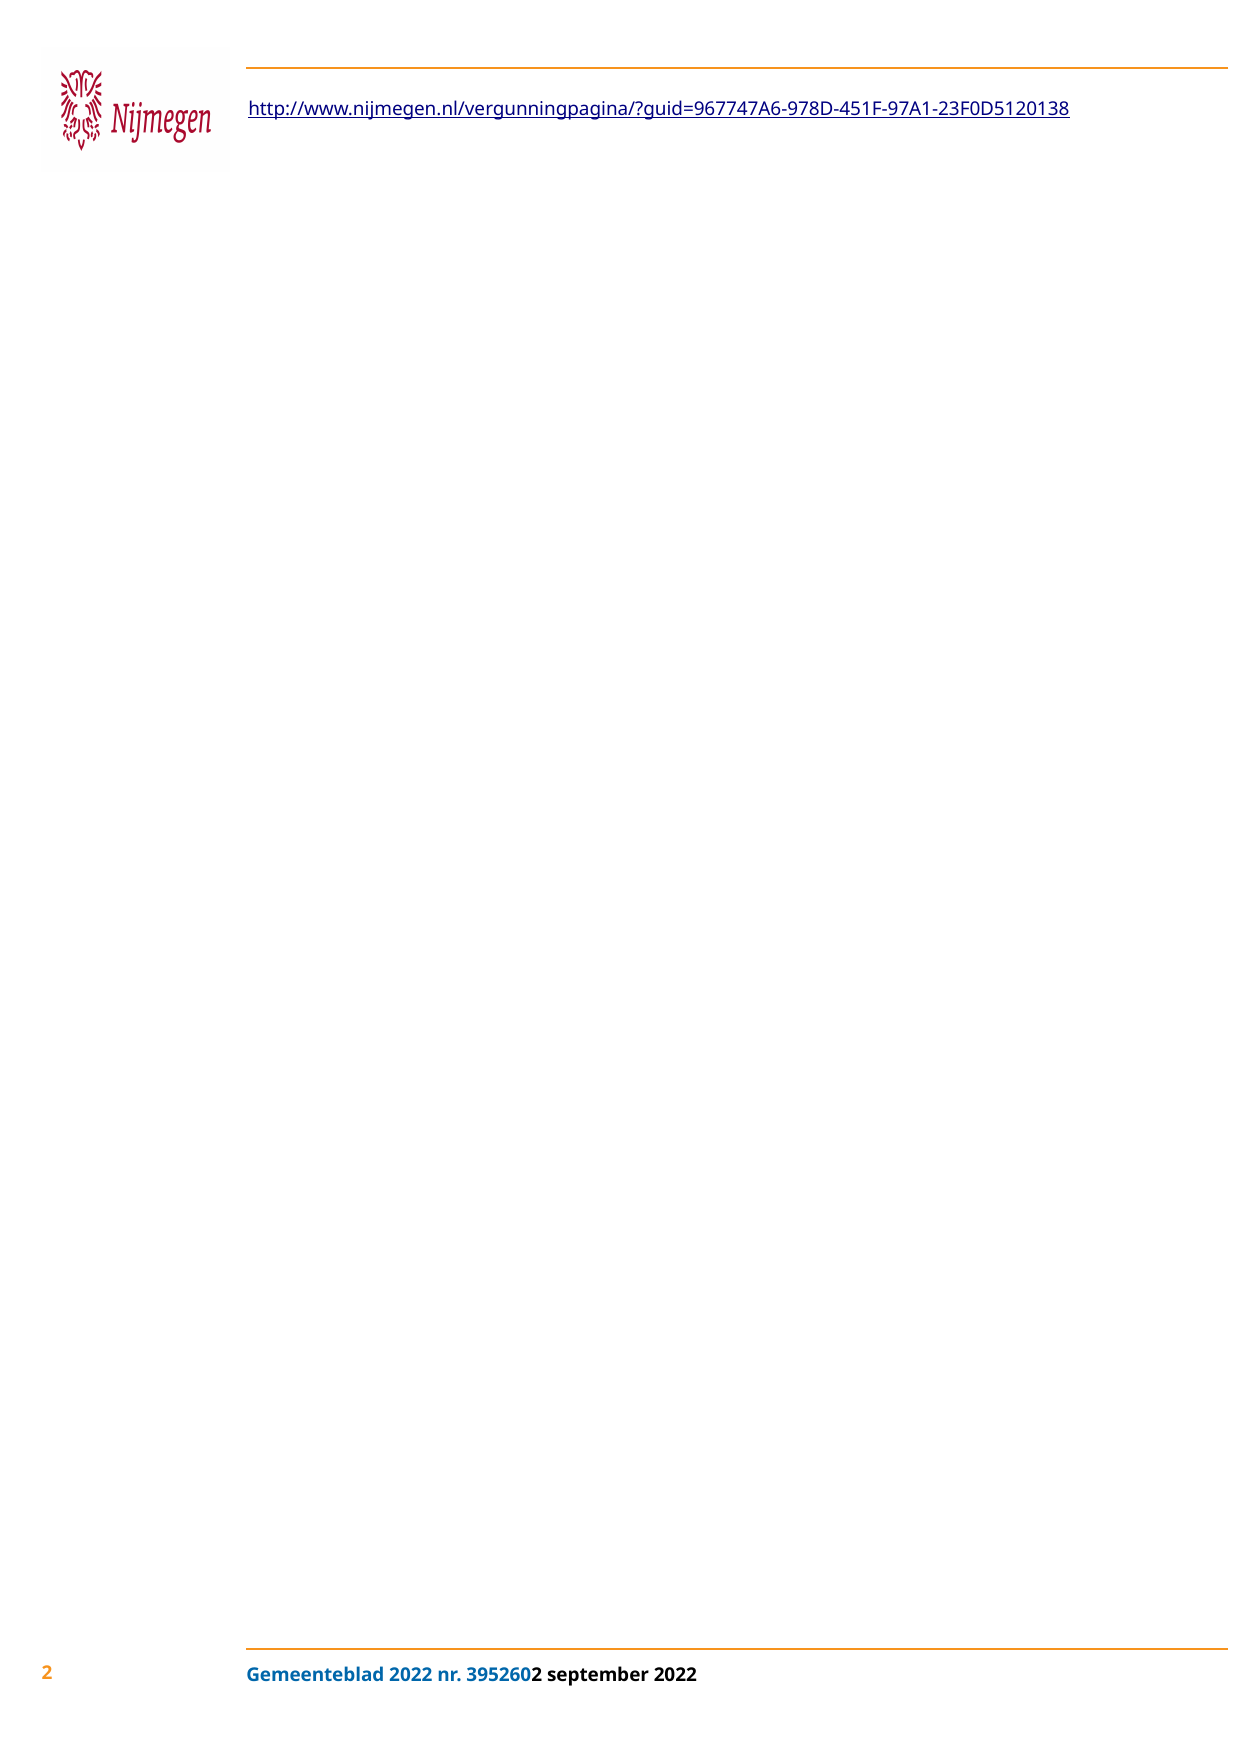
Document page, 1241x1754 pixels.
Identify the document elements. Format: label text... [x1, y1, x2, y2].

picture [41, 47, 231, 172]
text http://www.nijmegen.nl/vergunningpagina/?guid=967747A6-978D-451F-97A1-23F0D5120138 [248, 95, 1152, 121]
